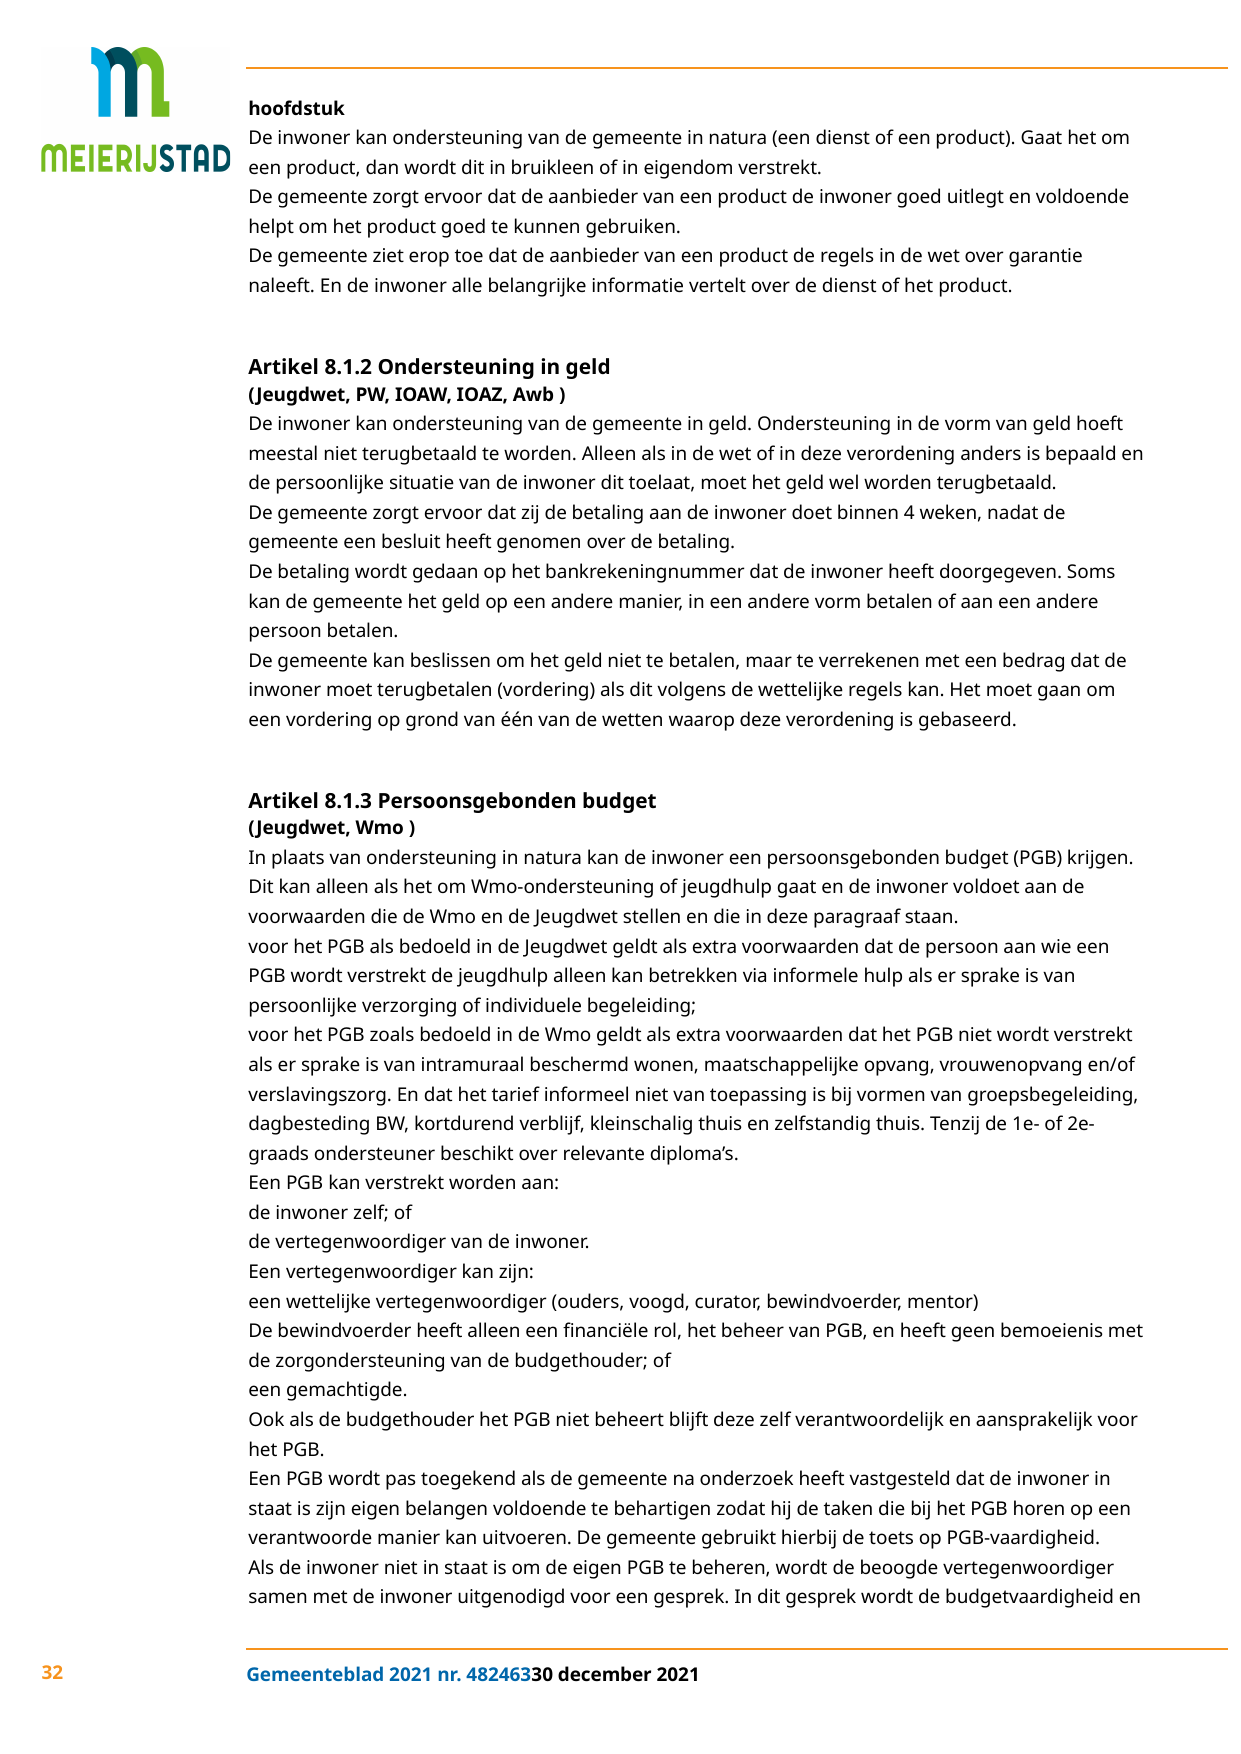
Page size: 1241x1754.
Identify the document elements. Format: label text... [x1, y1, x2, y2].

text Een PGB wordt pas toegekend als de gemeente na onderzoek heeft vastgesteld dat de inwoner in staat is zijn eigen belangen voldoende te behartigen zodat hij de taken die bij het PGB horen op een verantwoorde manier kan uitvoeren. De gemeente gebruikt hierbij de toets op PGB-vaardigheid. [248, 1465, 1152, 1550]
text Ook als de budgethouder het PGB niet beheert blijft deze zelf verantwoordelijk en aansprakelijk voor het PGB. [248, 1406, 1152, 1462]
text De gemeente kan beslissen om het geld niet te betalen, maar te verrekenen met een bedrag dat de inwoner moet terugbetalen (vordering) als dit volgens de wettelijke regels kan. Het moet gaan om een vordering op grond van één van de wetten waarop deze verordening is gebaseerd. [248, 647, 1152, 732]
text een wettelijke vertegenwoordiger (ouders, voogd, curator, bewindvoerder, mentor) [248, 1288, 1152, 1314]
text voor het PGB als bedoeld in de Jeugdwet geldt als extra voorwaarden dat de persoon aan wie een PGB wordt verstrekt de jeugdhulp alleen kan betrekken via informele hulp als er sprake is van persoonlijke verzorging of individuele begeleiding; [248, 933, 1152, 1018]
text (Jeugdwet, PW, IOAW, IOAZ, Awb ) [248, 381, 1152, 406]
text een gemachtigde. [248, 1377, 1152, 1402]
text De gemeente zorgt ervoor dat de aanbieder van een product de inwoner goed uitlegt en voldoende helpt om het product goed te kunnen gebruiken. [248, 183, 1152, 239]
text De bewindvoerder heeft alleen een financiële rol, het beheer van PGB, en heeft geen bemoeienis met de zorgondersteuning van de budgethouder; of [248, 1317, 1152, 1373]
text De inwoner kan ondersteuning van de gemeente in geld. Ondersteuning in de vorm van geld hoeft meestal niet terugbetaald te worden. Alleen als in de wet of in deze verordening anders is bepaald en de persoonlijke situatie van de inwoner dit toelaat, moet het geld wel worden terugbetaald. [248, 410, 1152, 495]
text Artikel 8.1.2 Ondersteuning in geld [248, 352, 1152, 381]
text De inwoner kan ondersteuning van de gemeente in natura (een dienst of een product). Gaat het om een product, dan wordt dit in bruikleen of in eigendom verstrekt. [248, 124, 1152, 180]
text de vertegenwoordiger van de inwoner. [248, 1229, 1152, 1254]
picture [41, 47, 231, 172]
text De gemeente zorgt ervoor dat zij de betaling aan de inwoner doet binnen 4 weken, nadat de gemeente een besluit heeft genomen over de betaling. [248, 499, 1152, 554]
text De gemeente ziet erop toe dat de aanbieder van een product de regels in de wet over garantie naleeft. En de inwoner alle belangrijke informatie vertelt over de dienst of het product. [248, 243, 1152, 298]
text Artikel 8.1.3 Persoonsgebonden budget [248, 786, 1152, 814]
text de inwoner zelf; of [248, 1199, 1152, 1225]
text hoofdstuk [248, 95, 1152, 121]
text Als de inwoner niet in staat is om de eigen PGB te beheren, wordt de beoogde vertegenwoordiger samen met de inwoner uitgenodigd voor een gesprek. In dit gesprek wordt de budgetvaardigheid en [248, 1554, 1152, 1609]
text In plaats van ondersteuning in natura kan de inwoner een persoonsgebonden budget (PGB) krijgen. Dit kan alleen als het om Wmo-ondersteuning of jeugdhulp gaat en de inwoner voldoet aan de voorwaarden die de Wmo en de Jeugdwet stellen en die in deze paragraaf staan. [248, 844, 1152, 929]
text De betaling wordt gedaan op het bankrekeningnummer dat de inwoner heeft doorgegeven. Soms kan de gemeente het geld op een andere manier, in een andere vorm betalen of aan een andere persoon betalen. [248, 558, 1152, 643]
text Een PGB kan verstrekt worden aan: [248, 1169, 1152, 1195]
text voor het PGB zoals bedoeld in de Wmo geldt als extra voorwaarden dat het PGB niet wordt verstrekt als er sprake is van intramuraal beschermd wonen, maatschappelijke opvang, vrouwenopvang en/of verslavingszorg. En dat het tarief informeel niet van toepassing is bij vormen van groepsbegeleiding, dagbesteding BW, kortdurend verblijf, kleinschalig thuis en zelfstandig thuis. Tenzij de 1e- of 2e-graads ondersteuner beschikt over relevante diploma’s. [248, 1022, 1152, 1166]
text Een vertegenwoordiger kan zijn: [248, 1258, 1152, 1284]
text (Jeugdwet, Wmo ) [248, 814, 1152, 840]
